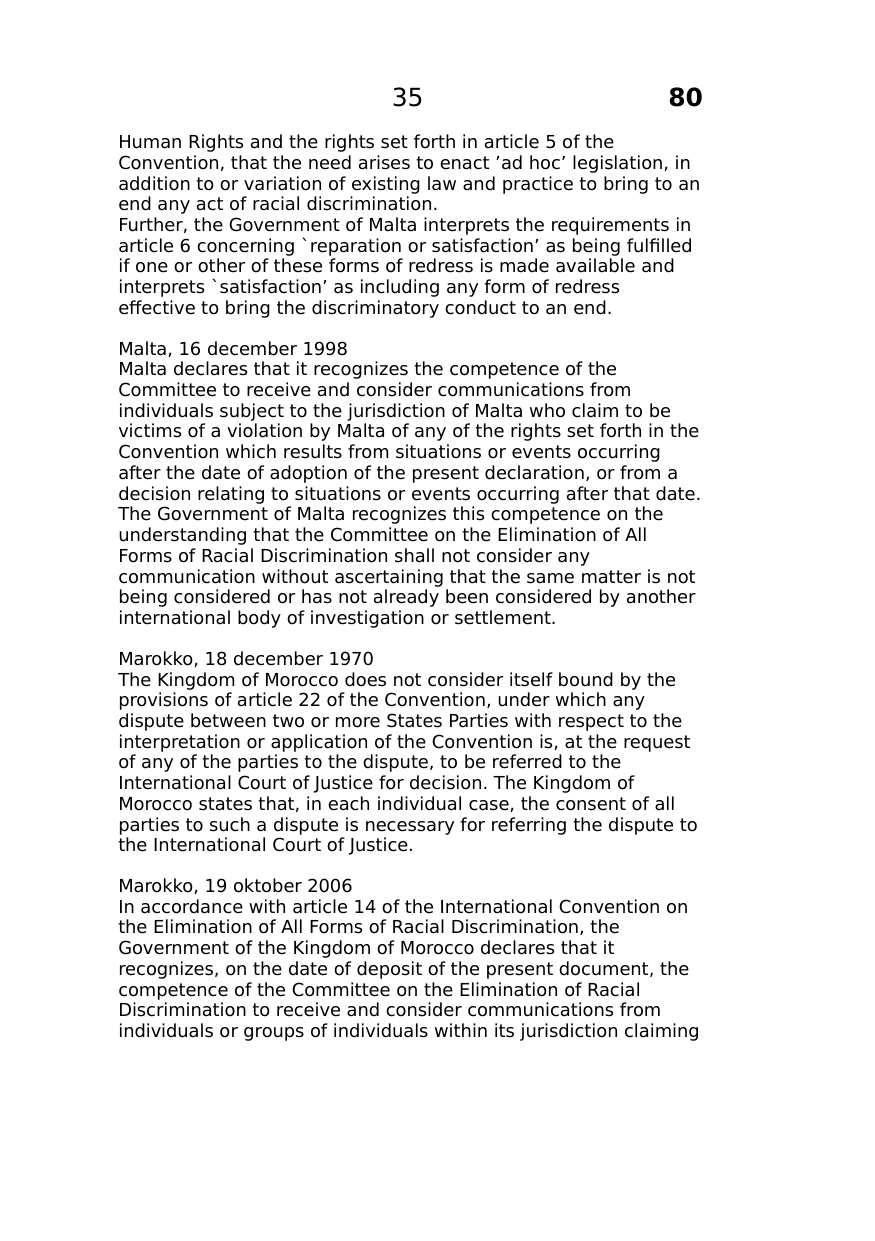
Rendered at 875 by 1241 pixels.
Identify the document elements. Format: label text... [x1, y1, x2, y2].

text Further, the Government of Malta interprets the requirements in article 6 concerning `reparation or satisfaction’ as being fulfilled if one or other of these forms of redress is made available and interprets `satisfaction’ as including any form of redress effective to bring the discriminatory conduct to an end. [118, 215, 703, 318]
text In accordance with article 14 of the International Convention on the Elimination of All Forms of Racial Discrimination, the Government of the Kingdom of Morocco declares that it recognizes, on the date of deposit of the present document, the competence of the Committee on the Elimination of Racial Discrimination to receive and consider communications from individuals or groups of individuals within its jurisdiction claiming [118, 897, 703, 1042]
text The Kingdom of Morocco does not consider itself bound by the provisions of article 22 of the Convention, under which any dispute between two or more States Parties with respect to the interpretation or application of the Convention is, at the request of any of the parties to the dispute, to be referred to the International Court of Justice for decision. The Kingdom of Morocco states that, in each individual case, the consent of all parties to such a dispute is necessary for referring the dispute to the International Court of Justice. [118, 669, 703, 856]
text Marokko, 18 december 1970 [118, 649, 703, 669]
text The Government of Malta recognizes this competence on the understanding that the Committee on the Elimination of All Forms of Racial Discrimination shall not consider any communication without ascertaining that the same matter is not being considered or has not already been considered by another international body of investigation or settlement. [118, 504, 703, 629]
text Human Rights and the rights set forth in article 5 of the Convention, that the need arises to enact ’ad hoc’ legislation, in addition to or variation of existing law and practice to bring to an end any act of racial discrimination. [118, 132, 703, 215]
text Malta, 16 december 1998 [118, 338, 703, 359]
text Marokko, 19 oktober 2006 [118, 876, 703, 897]
text Malta declares that it recognizes the competence of the Committee to receive and consider communications from individuals subject to the jurisdiction of Malta who claim to be victims of a violation by Malta of any of the rights set forth in the Convention which results from situations or events occurring after the date of adoption of the present declaration, or from a decision relating to situations or events occurring after that date. [118, 359, 703, 504]
